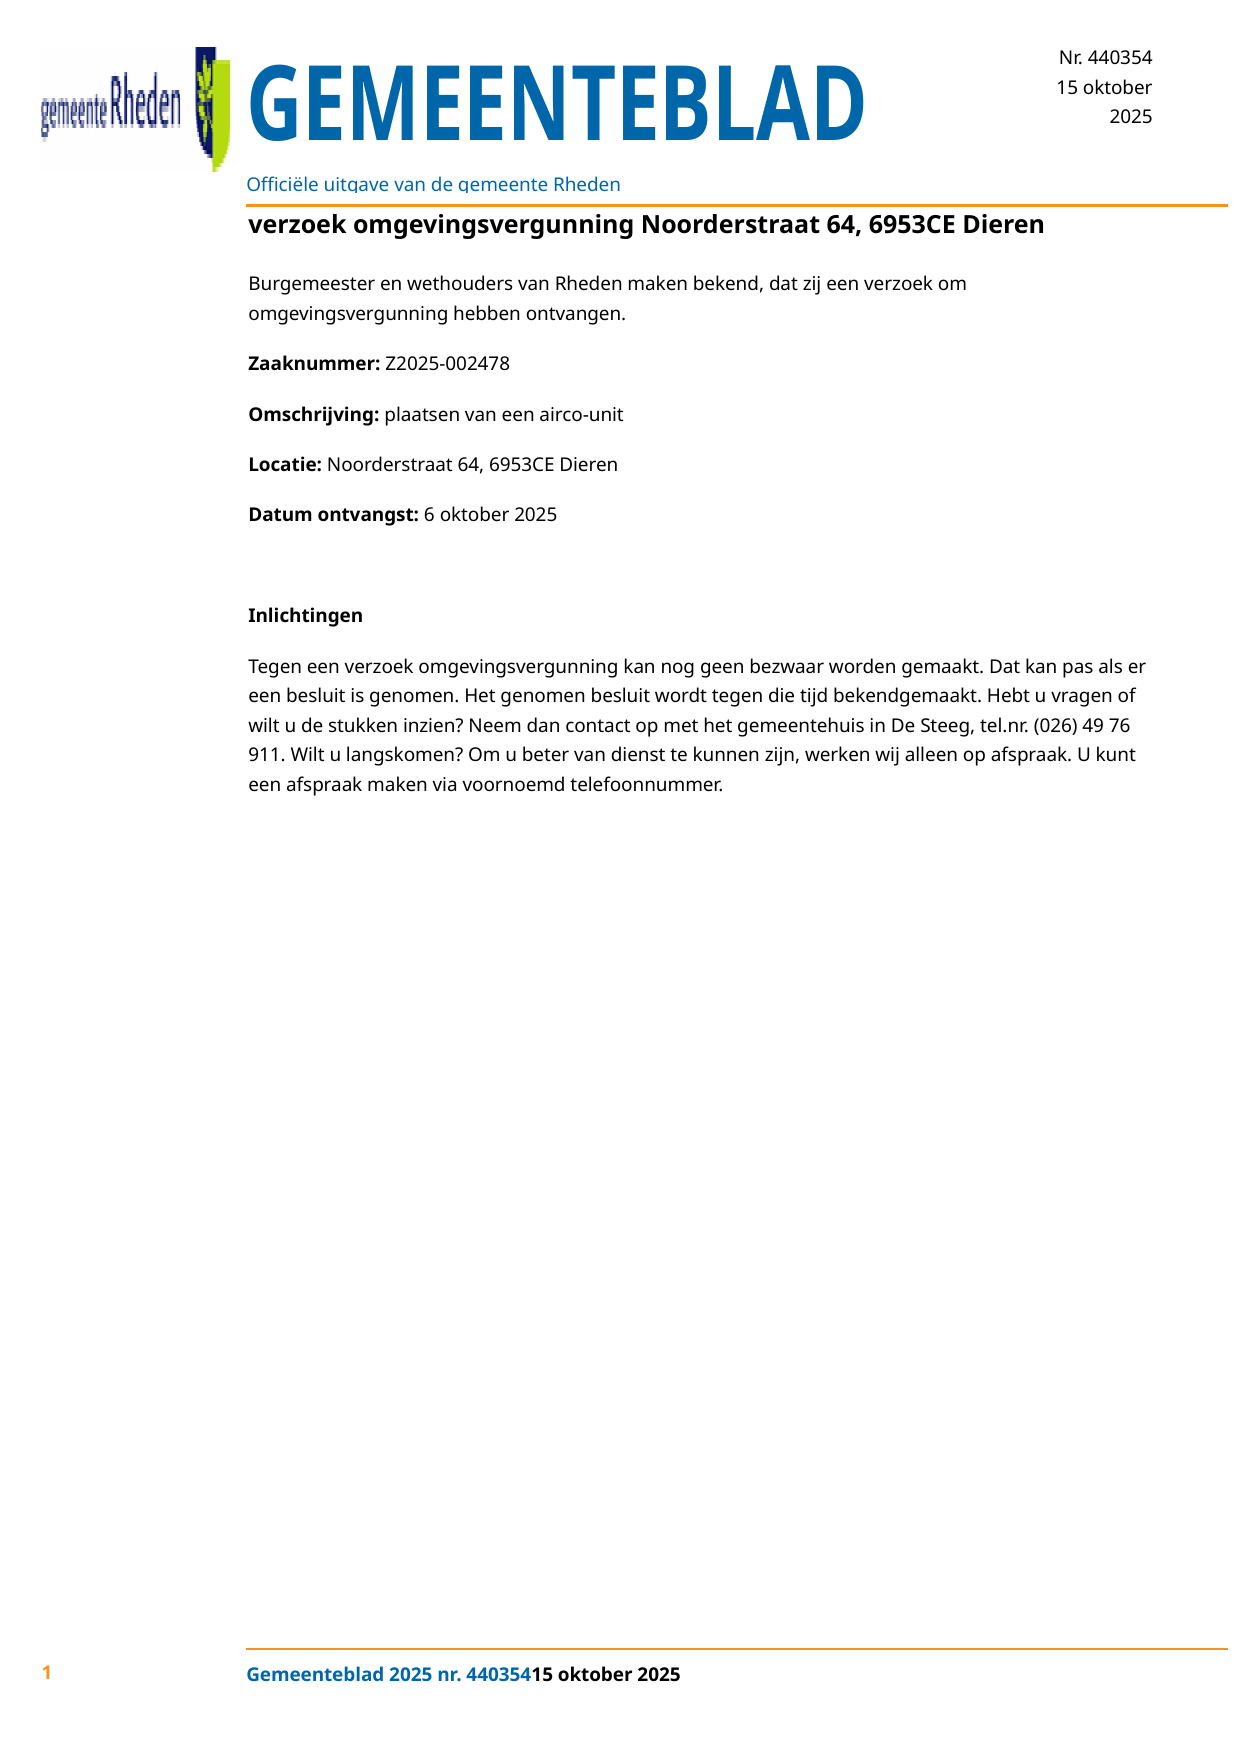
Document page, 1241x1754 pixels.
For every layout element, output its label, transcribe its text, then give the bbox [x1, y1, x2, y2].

picture [41, 47, 231, 172]
text Locatie: Noorderstraat 64, 6953CE Dieren [248, 451, 1152, 477]
text Zaaknummer: Z2025-002478 [248, 350, 1152, 376]
text Datum ontvangst: 6 oktober 2025 [248, 502, 1152, 527]
text Tegen een verzoek omgevingsvergunning kan nog geen bezwaar worden gemaakt. Dat kan pas als er een besluit is genomen. Het genomen besluit wordt tegen die tijd bekendgemaakt. Hebt u vragen of wilt u de stukken inzien? Neem dan contact op met het gemeentehuis in De Steeg, tel.nr. (026) 49 76 911. Wilt u langskomen? Om u beter van dienst te kunnen zijn, werken wij alleen op afspraak. U kunt een afspraak maken via voornoemd telefoonnummer. [248, 653, 1152, 797]
text Inlichtingen [248, 602, 1152, 628]
text Omschrijving: plaatsen van een airco-unit [248, 401, 1152, 426]
text Burgemeester en wethouders van Rheden maken bekend, dat zij een verzoek om omgevingsvergunning hebben ontvangen. [248, 270, 1152, 326]
text verzoek omgevingsvergunning Noorderstraat 64, 6953CE Dieren [248, 207, 1152, 241]
